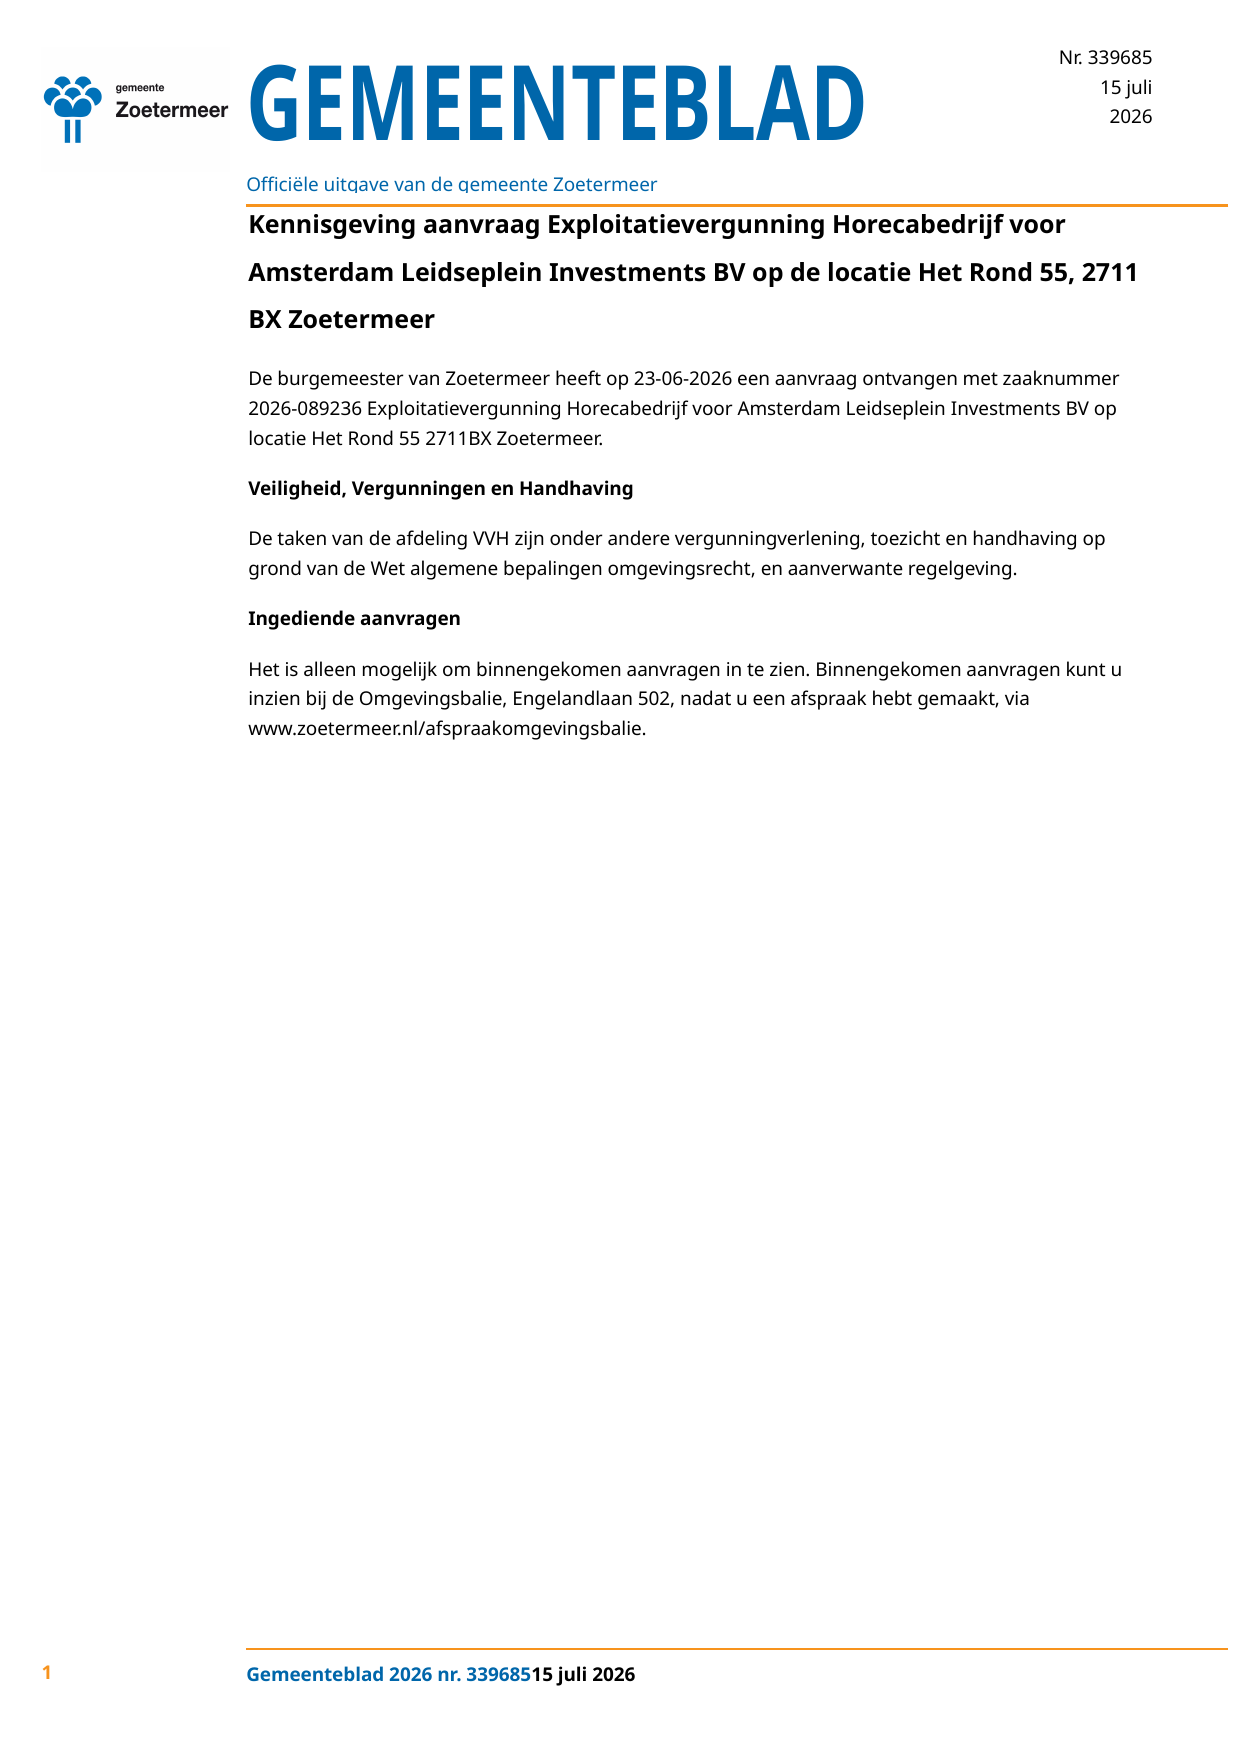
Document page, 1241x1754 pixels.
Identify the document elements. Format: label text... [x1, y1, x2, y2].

text De taken van de afdeling VVH zijn onder andere vergunningverlening, toezicht en handhaving op grond van de Wet algemene bepalingen omgevingsrecht, en aanverwante regelgeving. [248, 526, 1152, 581]
picture [41, 47, 231, 172]
text Het is alleen mogelijk om binnengekomen aanvragen in te zien. Binnengekomen aanvragen kunt u inzien bij de Omgevingsbalie, Engelandlaan 502, nadat u een afspraak hebt gemaakt, via www.zoetermeer.nl/afspraakomgevingsbalie. [248, 656, 1152, 741]
text Kennisgeving aanvraag Exploitatievergunning Horecabedrijf voor Amsterdam Leidseplein Investments BV op de locatie Het Rond 55, 2711 BX Zoetermeer [248, 207, 1152, 336]
text Ingediende aanvragen [248, 606, 1152, 631]
text De burgemeester van Zoetermeer heeft op 23-06-2026 een aanvraag ontvangen met zaaknummer 2026-089236 Exploitatievergunning Horecabedrijf voor Amsterdam Leidseplein Investments BV op locatie Het Rond 55 2711BX Zoetermeer. [248, 366, 1152, 450]
text Veiligheid, Vergunningen en Handhaving [248, 475, 1152, 501]
